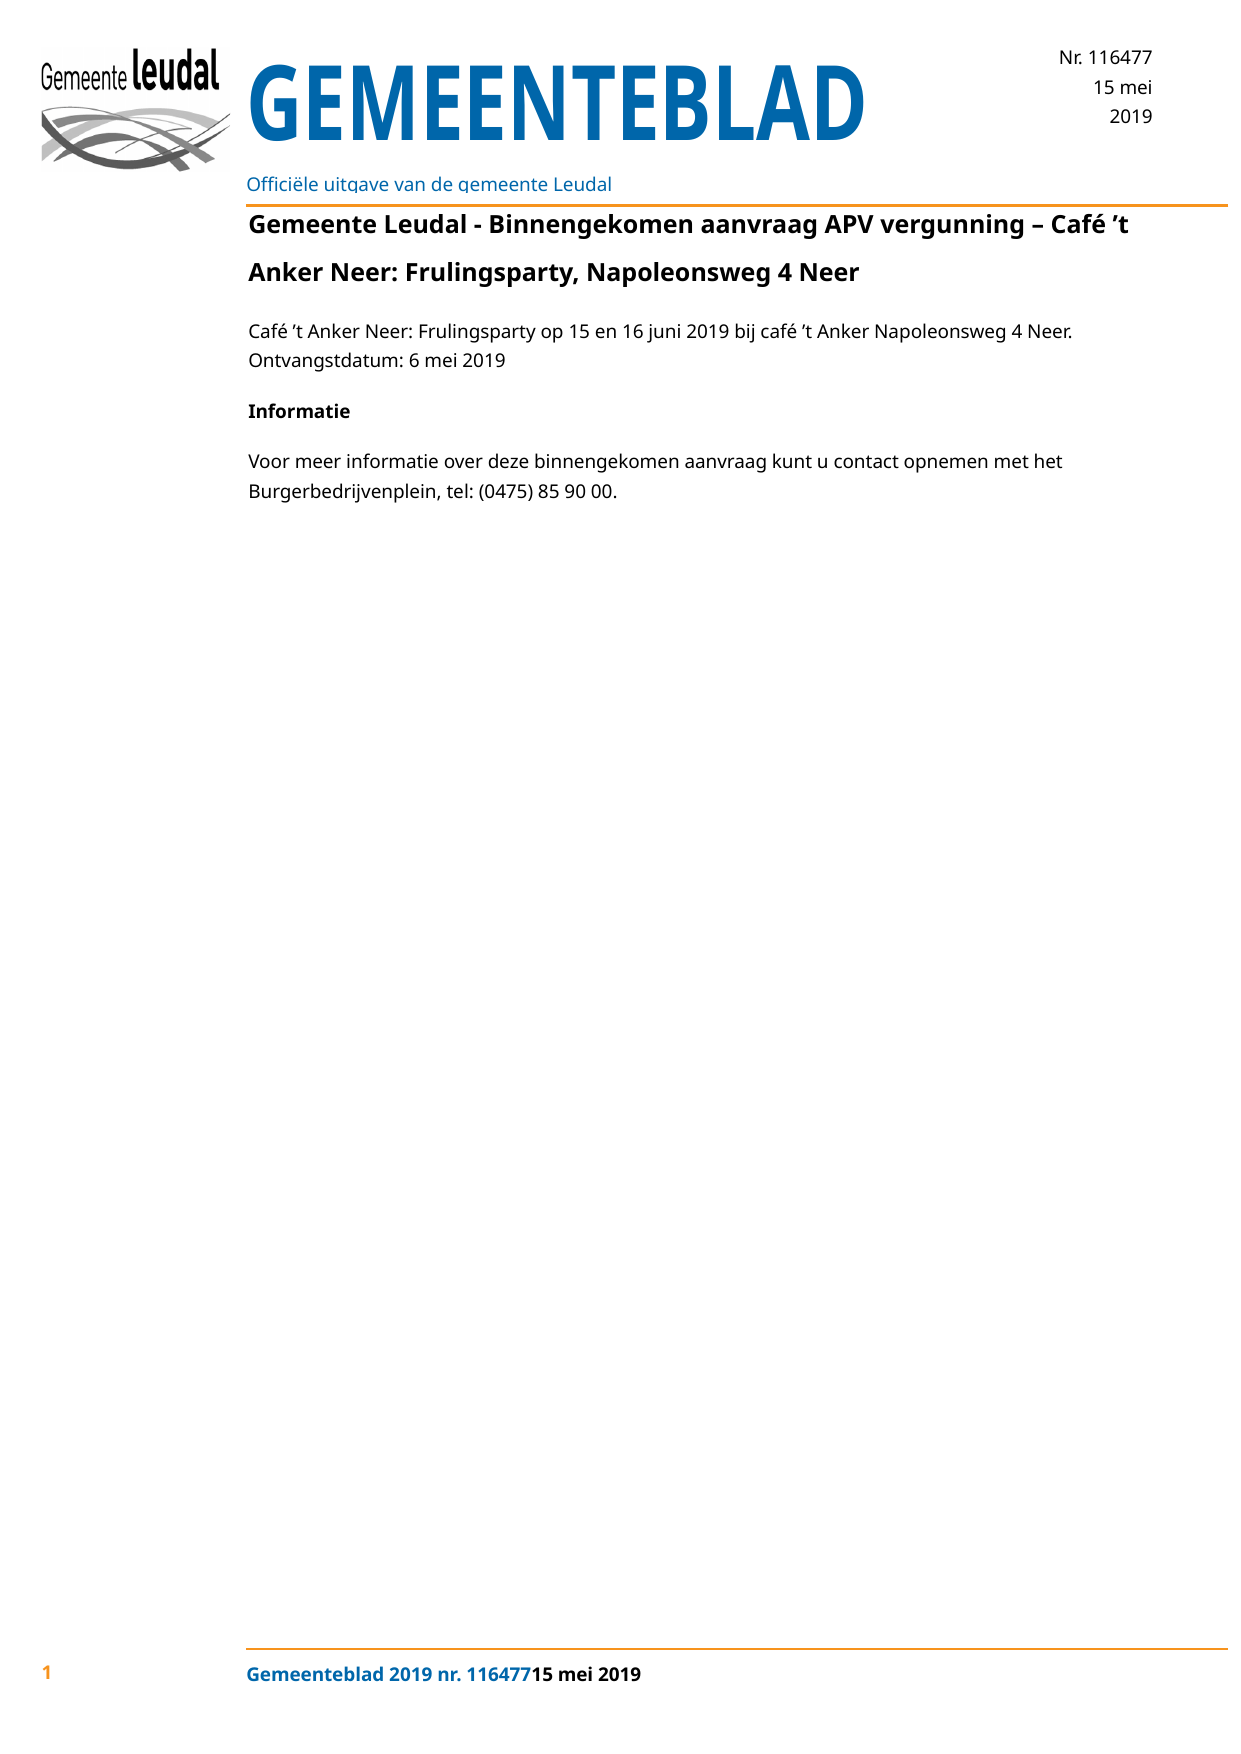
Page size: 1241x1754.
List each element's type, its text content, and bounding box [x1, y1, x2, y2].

text Gemeente Leudal - Binnengekomen aanvraag APV vergunning – Café ’t Anker Neer: Frulingsparty, Napoleonsweg 4 Neer [248, 207, 1152, 288]
text Informatie [248, 398, 1152, 424]
text Voor meer informatie over deze binnengekomen aanvraag kunt u contact opnemen met het Burgerbedrijvenplein, tel: (0475) 85 90 00. [248, 448, 1152, 504]
picture [41, 47, 231, 172]
text Café ’t Anker Neer: Frulingsparty op 15 en 16 juni 2019 bij café ’t Anker Napoleonsweg 4 Neer. Ontvangstdatum: 6 mei 2019 [248, 318, 1152, 373]
